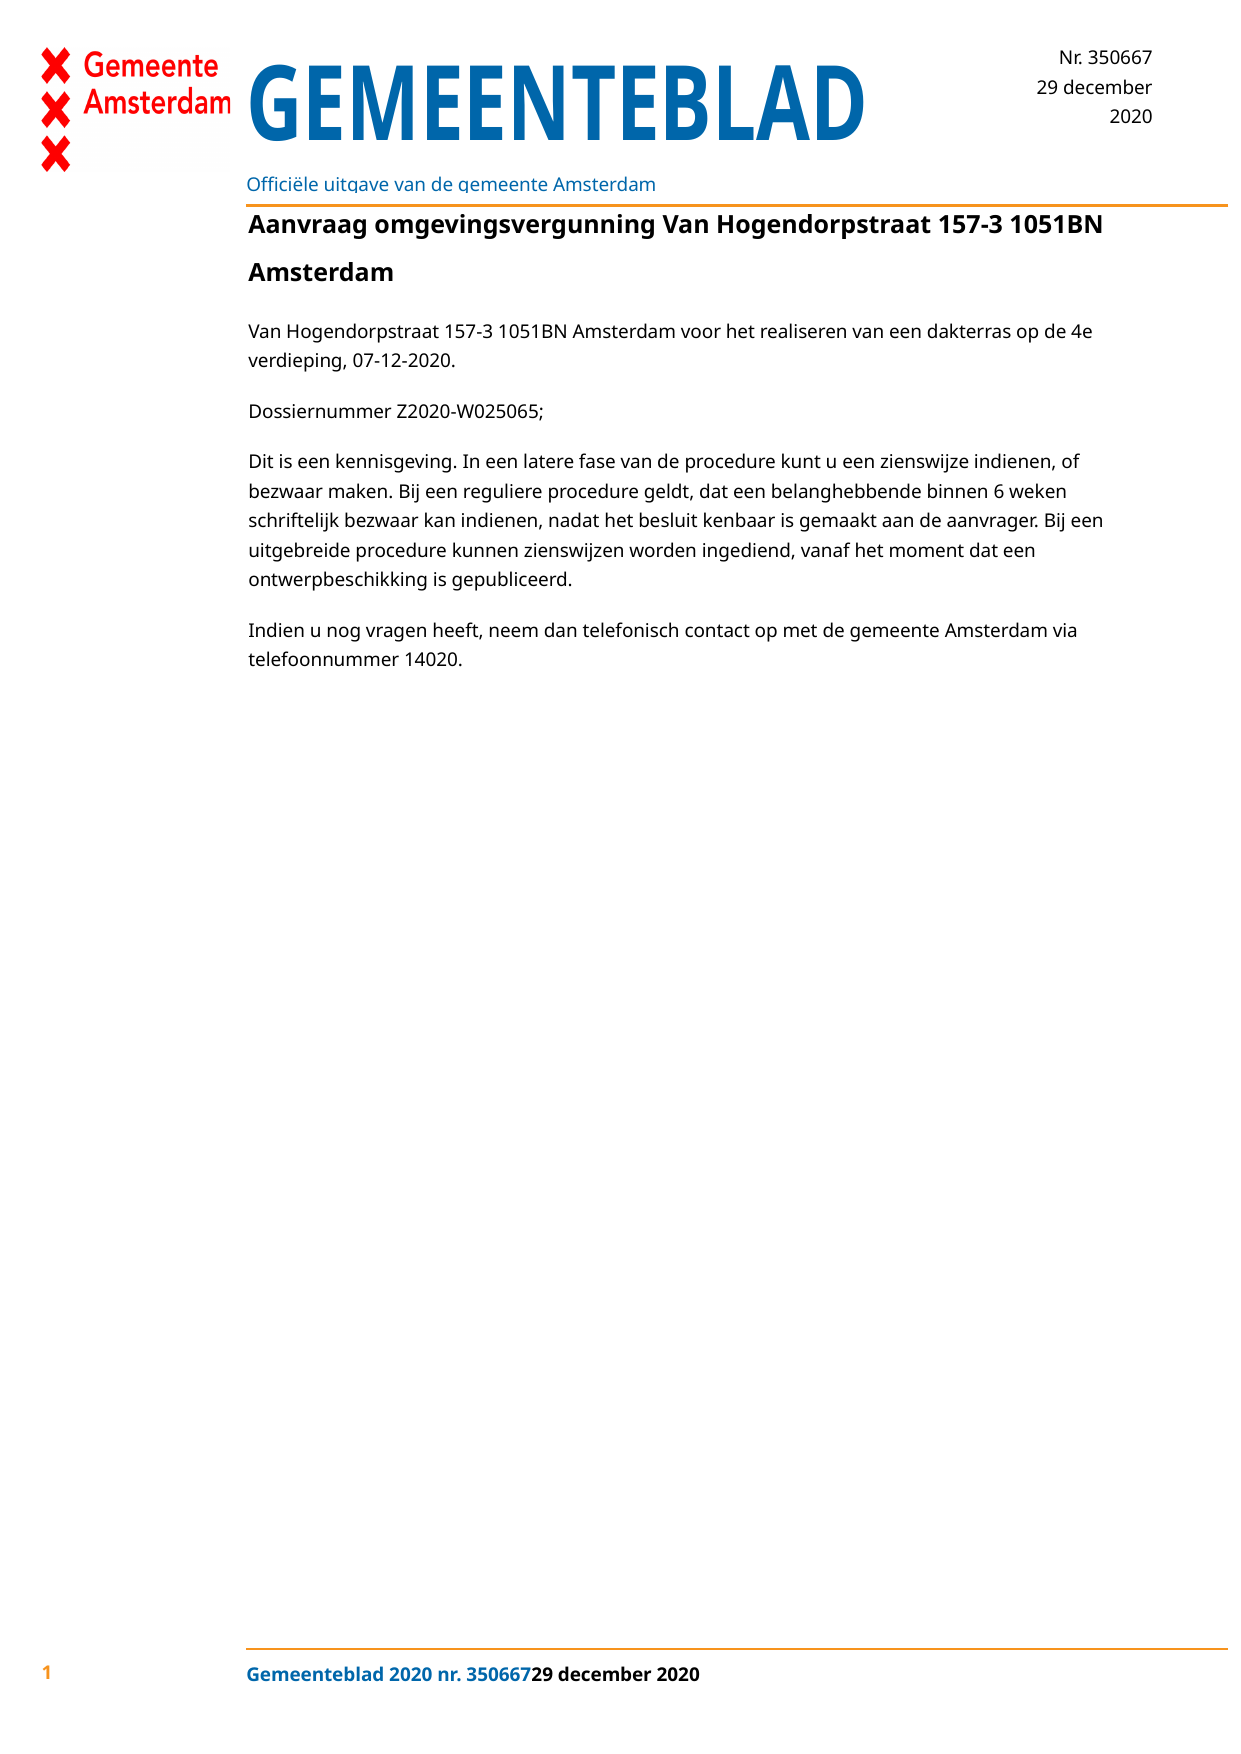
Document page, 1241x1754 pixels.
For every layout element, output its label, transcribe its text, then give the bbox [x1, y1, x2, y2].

text Van Hogendorpstraat 157-3 1051BN Amsterdam voor het realiseren van een dakterras op de 4e verdieping, 07-12-2020. [248, 318, 1152, 373]
text Dossiernummer Z2020-W025065; [248, 398, 1152, 424]
text Indien u nog vragen heeft, neem dan telefonisch contact op met de gemeente Amsterdam via telefoonnummer 14020. [248, 617, 1152, 672]
text Aanvraag omgevingsvergunning Van Hogendorpstraat 157-3 1051BN Amsterdam [248, 207, 1152, 288]
text Dit is een kennisgeving. In een latere fase van de procedure kunt u een zienswijze indienen, of bezwaar maken. Bij een reguliere procedure geldt, dat een belanghebbende binnen 6 weken schriftelijk bezwaar kan indienen, nadat het besluit kenbaar is gemaakt aan de aanvrager. Bij een uitgebreide procedure kunnen zienswijzen worden ingediend, vanaf het moment dat een ontwerpbeschikking is gepubliceerd. [248, 448, 1152, 592]
picture [41, 47, 231, 172]
